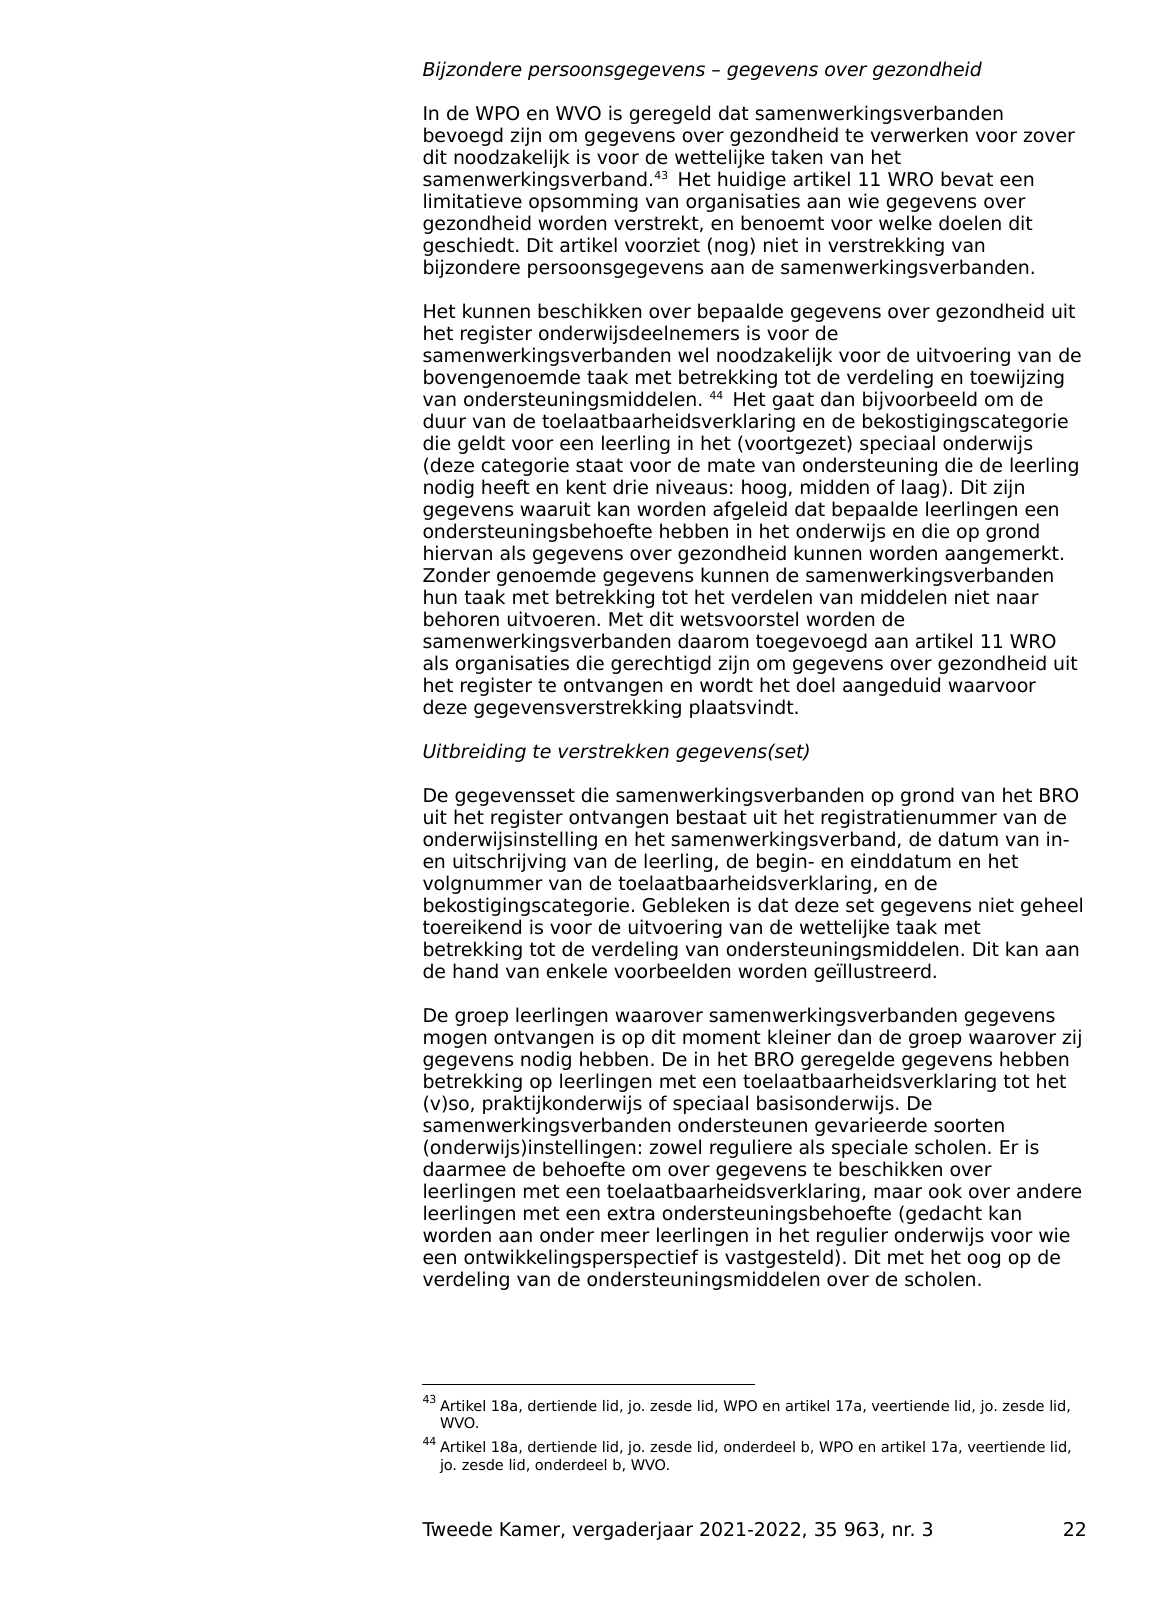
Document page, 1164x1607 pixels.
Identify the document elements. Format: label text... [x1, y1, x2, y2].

subtitle Bijzondere persoonsgegevens – gegevens over gezondheid [422, 59, 1087, 81]
text Het kunnen beschikken over bepaalde gegevens over gezondheid uit het register onderwijsdeelnemers is voor de samenwerkingsverbanden wel noodzakelijk voor de uitvoering van de bovengenoemde taak met betrekking tot de verdeling en toewijzing van ondersteuningsmiddelen. Het gaat dan bijvoorbeeld om de duur van de toelaatbaarheidsverklaring en de bekostigingscategorie die geldt voor een leerling in het (voortgezet) speciaal onderwijs (deze categorie staat voor de mate van ondersteuning die de leerling nodig heeft en kent drie niveaus: hoog, midden of laag). Dit zijn gegevens waaruit kan worden afgeleid dat bepaalde leerlingen een ondersteuningsbehoefte hebben in het onderwijs en die op grond hiervan als gegevens over gezondheid kunnen worden aangemerkt. Zonder genoemde gegevens kunnen de samenwerkingsverbanden hun taak met betrekking tot het verdelen van middelen niet naar behoren uitvoeren. Met dit wetsvoorstel worden de samenwerkingsverbanden daarom toegevoegd aan artikel 11 WRO als organisaties die gerechtigd zijn om gegevens over gezondheid uit het register te ontvangen en wordt het doel aangeduid waarvoor deze gegevensverstrekking plaatsvindt. [422, 301, 1087, 719]
text De gegevensset die samenwerkingsverbanden op grond van het BRO uit het register ontvangen bestaat uit het registratienummer van de onderwijsinstelling en het samenwerkingsverband, de datum van in- en uitschrijving van de leerling, de begin- en einddatum en het volgnummer van de toelaatbaarheidsverklaring, en de bekostigingscategorie. Gebleken is dat deze set gegevens niet geheel toereikend is voor de uitvoering van de wettelijke taak met betrekking tot de verdeling van ondersteuningsmiddelen. Dit kan aan de hand van enkele voorbeelden worden geïllustreerd. [422, 785, 1087, 983]
text In de WPO en WVO is geregeld dat samenwerkingsverbanden bevoegd zijn om gegevens over gezondheid te verwerken voor zover dit noodzakelijk is voor de wettelijke taken van het samenwerkingsverband. Het huidige artikel 11 WRO bevat een limitatieve opsomming van organisaties aan wie gegevens over gezondheid worden verstrekt, en benoemt voor welke doelen dit geschiedt. Dit artikel voorziet (nog) niet in verstrekking van bijzondere persoonsgegevens aan de samenwerkingsverbanden. [422, 103, 1087, 279]
text De groep leerlingen waarover samenwerkingsverbanden gegevens mogen ontvangen is op dit moment kleiner dan de groep waarover zij gegevens nodig hebben. De in het BRO geregelde gegevens hebben betrekking op leerlingen met een toelaatbaarheidsverklaring tot het (v)so, praktijkonderwijs of speciaal basisonderwijs. De samenwerkingsverbanden ondersteunen gevarieerde soorten (onderwijs)instellingen: zowel reguliere als speciale scholen. Er is daarmee de behoefte om over gegevens te beschikken over leerlingen met een toelaatbaarheidsverklaring, maar ook over andere leerlingen met een extra ondersteuningsbehoefte (gedacht kan worden aan onder meer leerlingen in het regulier onderwijs voor wie een ontwikkelingsperspectief is vastgesteld). Dit met het oog op de verdeling van de ondersteuningsmiddelen over de scholen. [422, 1005, 1087, 1291]
text Artikel 18a, dertiende lid, jo. zesde lid, WPO en artikel 17a, veertiende lid, jo. zesde lid, WVO. [422, 1393, 1087, 1432]
subtitle Uitbreiding te verstrekken gegevens(set) [422, 741, 1087, 763]
text Artikel 18a, dertiende lid, jo. zesde lid, onderdeel b, WPO en artikel 17a, veertiende lid, jo. zesde lid, onderdeel b, WVO. [422, 1435, 1087, 1474]
